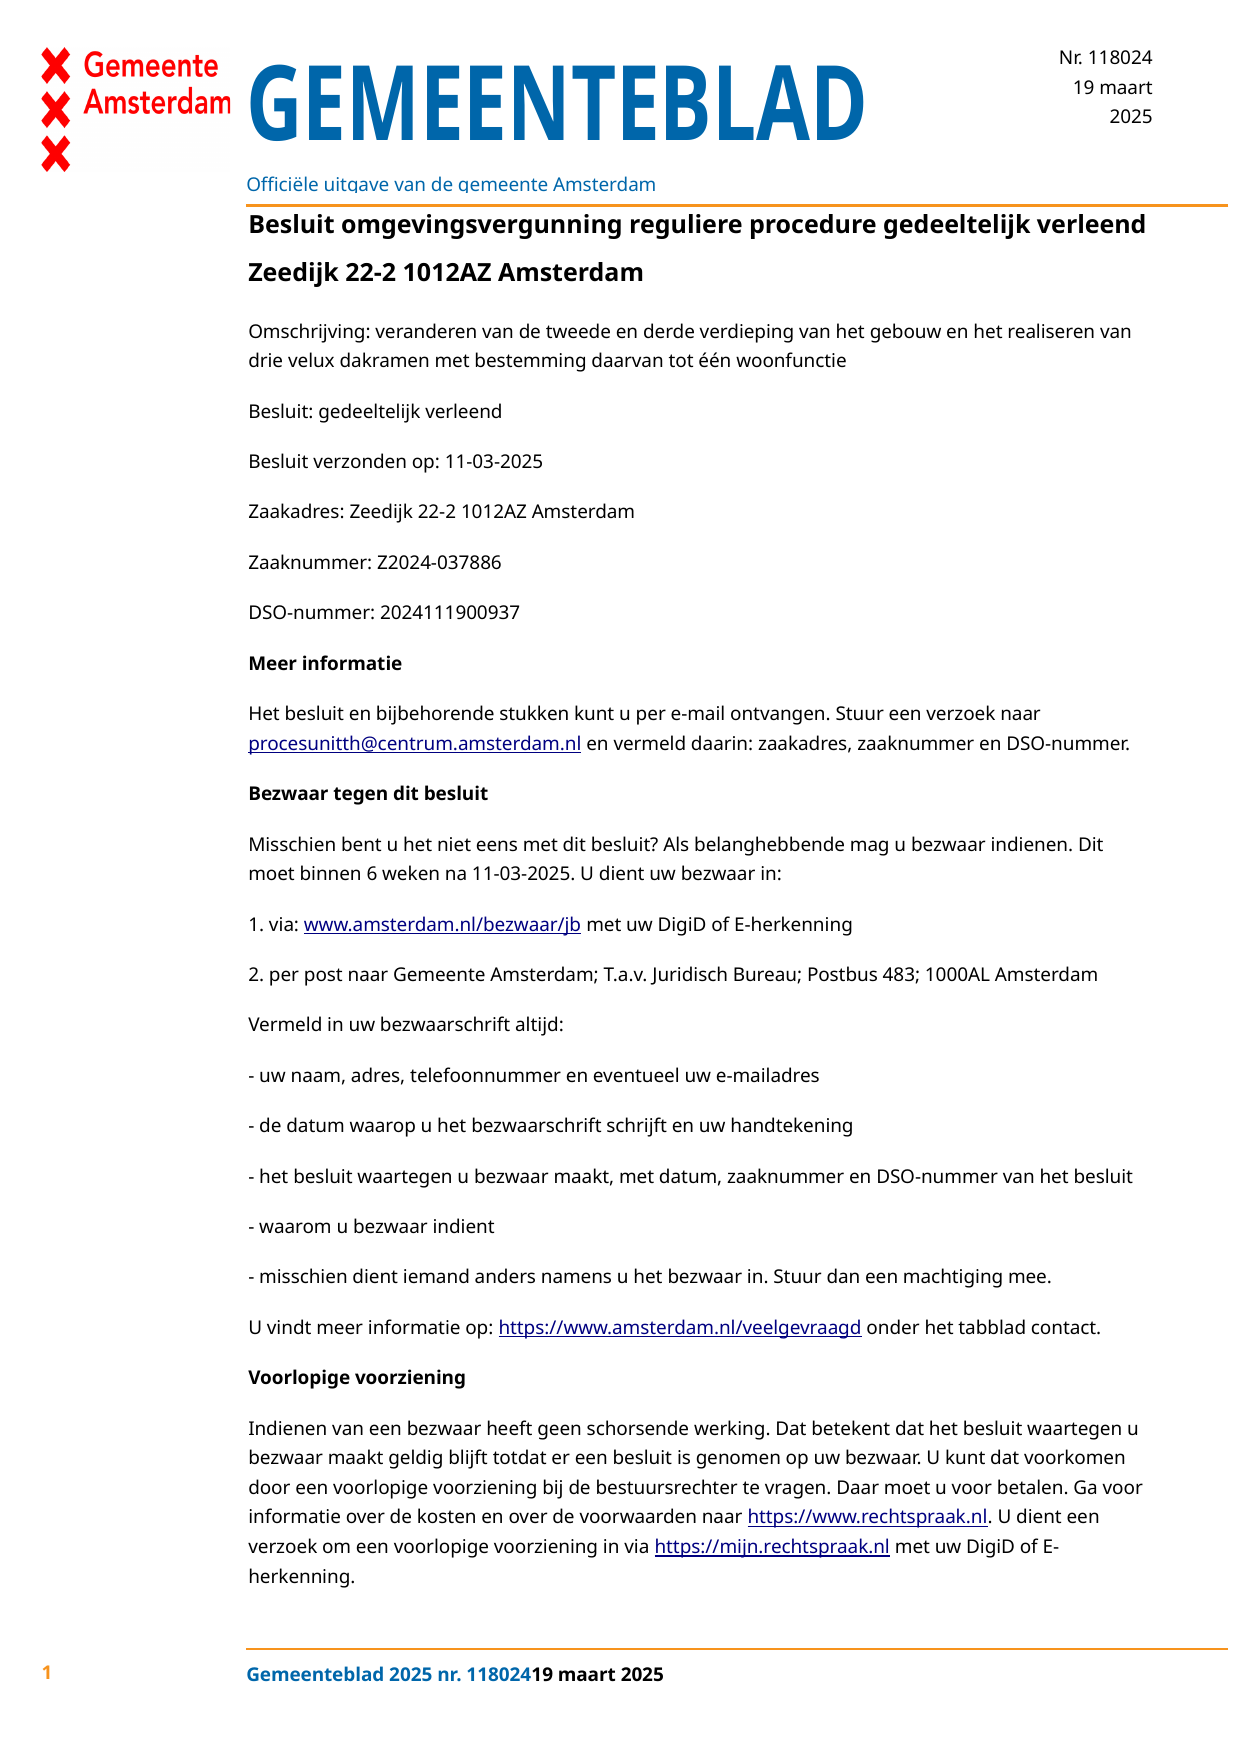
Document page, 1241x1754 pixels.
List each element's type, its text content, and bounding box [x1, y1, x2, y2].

text - waarom u bezwaar indient [248, 1213, 1152, 1239]
text - misschien dient iemand anders namens u het bezwaar in. Stuur dan een machtiging mee. [248, 1264, 1152, 1289]
text Voorlopige voorziening [248, 1364, 1152, 1390]
text - de datum waarop u het bezwaarschrift schrijft en uw handtekening [248, 1112, 1152, 1138]
text U vindt meer informatie op: https://www.amsterdam.nl/veelgevraagd onder het tabblad contact. [248, 1314, 1152, 1340]
text Indienen van een bezwaar heeft geen schorsende werking. Dat betekent dat het besluit waartegen u bezwaar maakt geldig blijft totdat er een besluit is genomen op uw bezwaar. U kunt dat voorkomen door een voorlopige voorziening bij de bestuursrechter te vragen. Daar moet u voor betalen. Ga voor informatie over de kosten en over de voorwaarden naar https://www.rechtspraak.nl. U dient een verzoek om een voorlopige voorziening in via https://mijn.rechtspraak.nl met uw DigiD of E-herkenning. [248, 1415, 1152, 1589]
text Omschrijving: veranderen van de tweede en derde verdieping van het gebouw en het realiseren van drie velux dakramen met bestemming daarvan tot één woonfunctie [248, 318, 1152, 373]
text 2. per post naar Gemeente Amsterdam; T.a.v. Juridisch Bureau; Postbus 483; 1000AL Amsterdam [248, 961, 1152, 987]
text Besluit: gedeeltelijk verleend [248, 398, 1152, 424]
text Zaaknummer: Z2024-037886 [248, 549, 1152, 575]
picture [41, 47, 231, 172]
text Zaakadres: Zeedijk 22-2 1012AZ Amsterdam [248, 499, 1152, 524]
text Misschien bent u het niet eens met dit besluit? Als belanghebbende mag u bezwaar indienen. Dit moet binnen 6 weken na 11-03-2025. U dient uw bezwaar in: [248, 831, 1152, 886]
text DSO-nummer: 2024111900937 [248, 599, 1152, 625]
text - uw naam, adres, telefoonnummer en eventueel uw e-mailadres [248, 1062, 1152, 1088]
text Meer informatie [248, 650, 1152, 676]
text Besluit verzonden op: 11-03-2025 [248, 448, 1152, 474]
text Het besluit en bijbehorende stukken kunt u per e-mail ontvangen. Stuur een verzoek naar procesunitth@centrum.amsterdam.nl en vermeld daarin: zaakadres, zaaknummer en DSO-nummer. [248, 700, 1152, 756]
text Besluit omgevingsvergunning reguliere procedure gedeeltelijk verleend Zeedijk 22-2 1012AZ Amsterdam [248, 207, 1152, 288]
text Bezwaar tegen dit besluit [248, 780, 1152, 806]
text 1. via: www.amsterdam.nl/bezwaar/jb met uw DigiD of E-herkenning [248, 911, 1152, 937]
text Vermeld in uw bezwaarschrift altijd: [248, 1012, 1152, 1037]
text - het besluit waartegen u bezwaar maakt, met datum, zaaknummer en DSO-nummer van het besluit [248, 1163, 1152, 1189]
